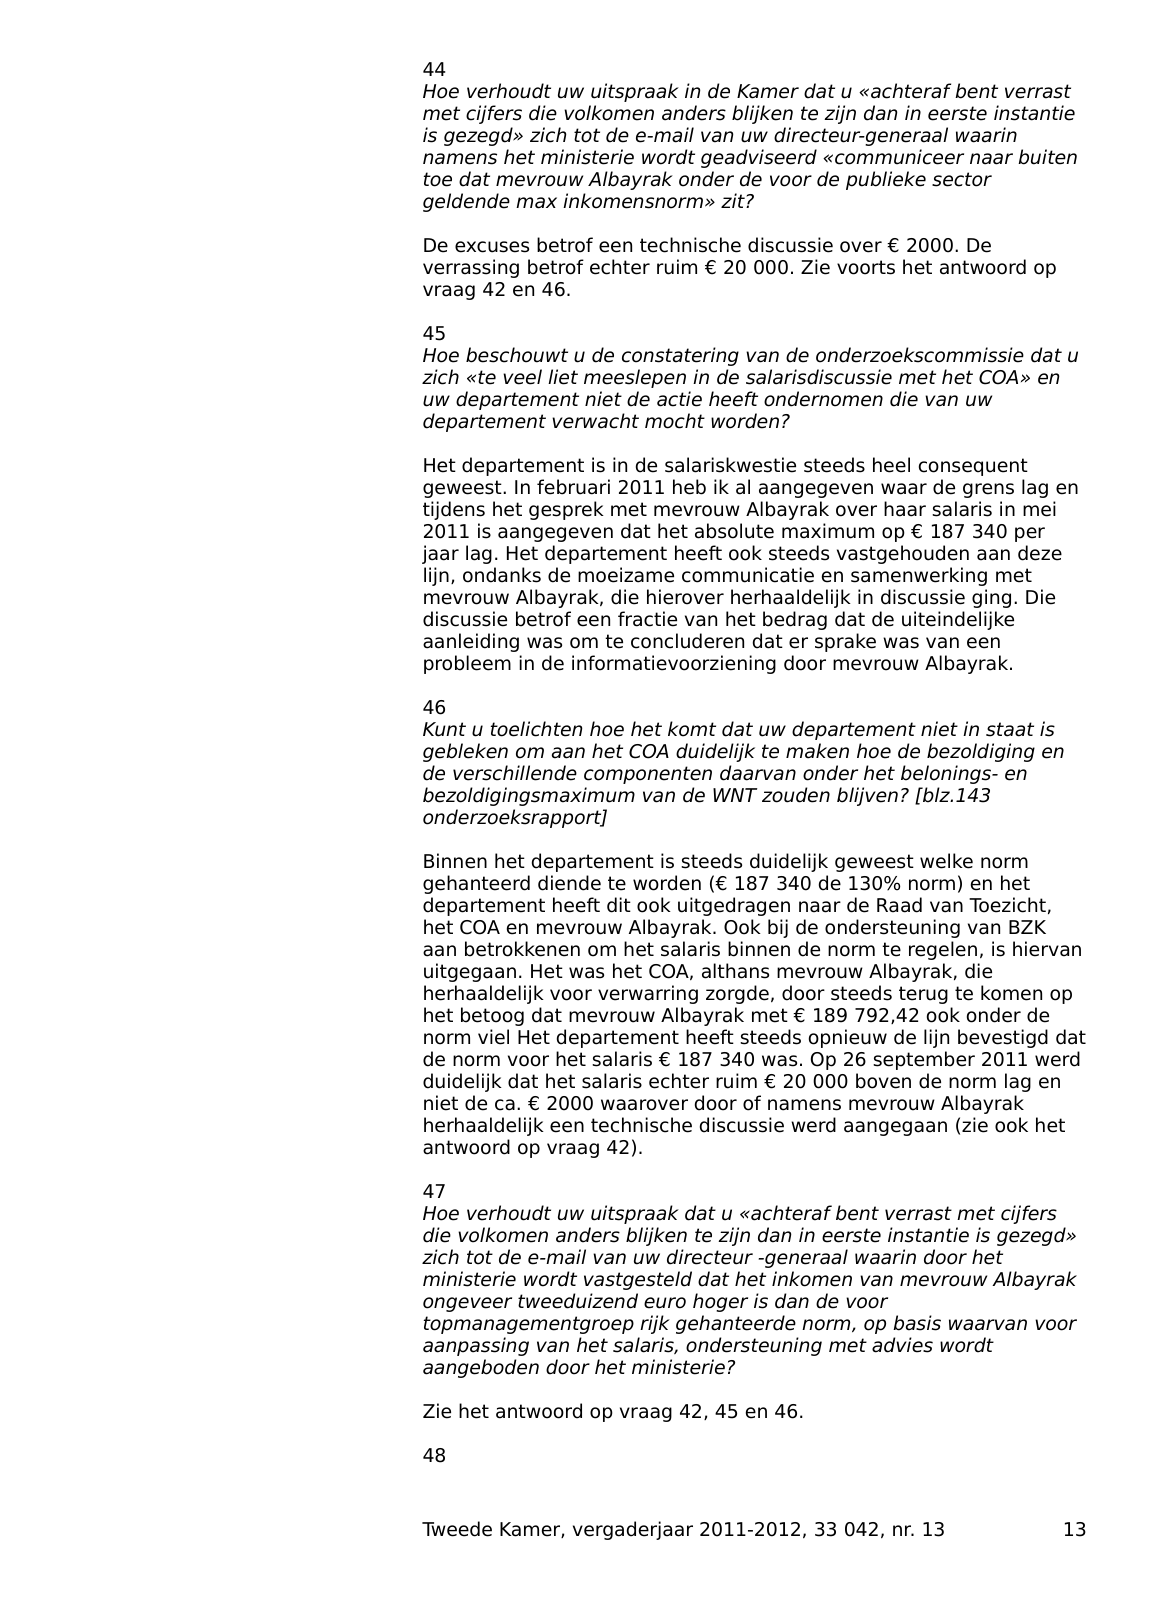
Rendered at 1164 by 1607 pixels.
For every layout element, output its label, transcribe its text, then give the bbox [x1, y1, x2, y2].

text Binnen het departement is steeds duidelijk geweest welke norm gehanteerd diende te worden (€ 187 340 de 130% norm) en het departement heeft dit ook uitgedragen naar de Raad van Toezicht, het COA en mevrouw Albayrak. Ook bij de ondersteuning van BZK aan betrokkenen om het salaris binnen de norm te regelen, is hiervan uitgegaan. Het was het COA, althans mevrouw Albayrak, die herhaaldelijk voor verwarring zorgde, door steeds terug te komen op het betoog dat mevrouw Albayrak met € 189 792,42 ook onder de norm viel Het departement heeft steeds opnieuw de lijn bevestigd dat de norm voor het salaris € 187 340 was. Op 26 september 2011 werd duidelijk dat het salaris echter ruim € 20 000 boven de norm lag en niet de ca. € 2000 waarover door of namens mevrouw Albayrak herhaaldelijk een technische discussie werd aangegaan (zie ook het antwoord op vraag 42). [422, 851, 1087, 1159]
text Het departement is in de salariskwestie steeds heel consequent geweest. In februari 2011 heb ik al aangegeven waar de grens lag en tijdens het gesprek met mevrouw Albayrak over haar salaris in mei 2011 is aangegeven dat het absolute maximum op € 187 340 per jaar lag. Het departement heeft ook steeds vastgehouden aan deze lijn, ondanks de moeizame communicatie en samenwerking met mevrouw Albayrak, die hierover herhaaldelijk in discussie ging. Die discussie betrof een fractie van het bedrag dat de uiteindelijke aanleiding was om te concluderen dat er sprake was van een probleem in de informatievoorziening door mevrouw Albayrak. [422, 455, 1087, 675]
text 45 [422, 323, 1087, 345]
text De excuses betrof een technische discussie over € 2000. De verrassing betrof echter ruim € 20 000. Zie voorts het antwoord op vraag 42 en 46. [422, 235, 1087, 301]
text 47 [422, 1181, 1087, 1203]
text Hoe beschouwt u de constatering van de onderzoekscommissie dat u zich «te veel liet meeslepen in de salarisdiscussie met het COA» en uw departement niet de actie heeft ondernomen die van uw departement verwacht mocht worden? [422, 345, 1087, 433]
text Zie het antwoord op vraag 42, 45 en 46. [422, 1401, 1087, 1423]
text Hoe verhoudt uw uitspraak dat u «achteraf bent verrast met cijfers die volkomen anders blijken te zijn dan in eerste instantie is gezegd» zich tot de e-mail van uw directeur -generaal waarin door het ministerie wordt vastgesteld dat het inkomen van mevrouw Albayrak ongeveer tweeduizend euro hoger is dan de voor topmanagementgroep rijk gehanteerde norm, op basis waarvan voor aanpassing van het salaris, ondersteuning met advies wordt aangeboden door het ministerie? [422, 1203, 1087, 1379]
text 48 [422, 1445, 1087, 1467]
text Hoe verhoudt uw uitspraak in de Kamer dat u «achteraf bent verrast met cijfers die volkomen anders blijken te zijn dan in eerste instantie is gezegd» zich tot de e-mail van uw directeur-generaal waarin namens het ministerie wordt geadviseerd «communiceer naar buiten toe dat mevrouw Albayrak onder de voor de publieke sector geldende max inkomensnorm» zit? [422, 81, 1087, 213]
text 46 [422, 697, 1087, 719]
text Kunt u toelichten hoe het komt dat uw departement niet in staat is gebleken om aan het COA duidelijk te maken hoe de bezoldiging en de verschillende componenten daarvan onder het belonings- en bezoldigingsmaximum van de WNT zouden blijven? [blz.143 onderzoeksrapport] [422, 719, 1087, 829]
text 44 [422, 59, 1087, 81]
